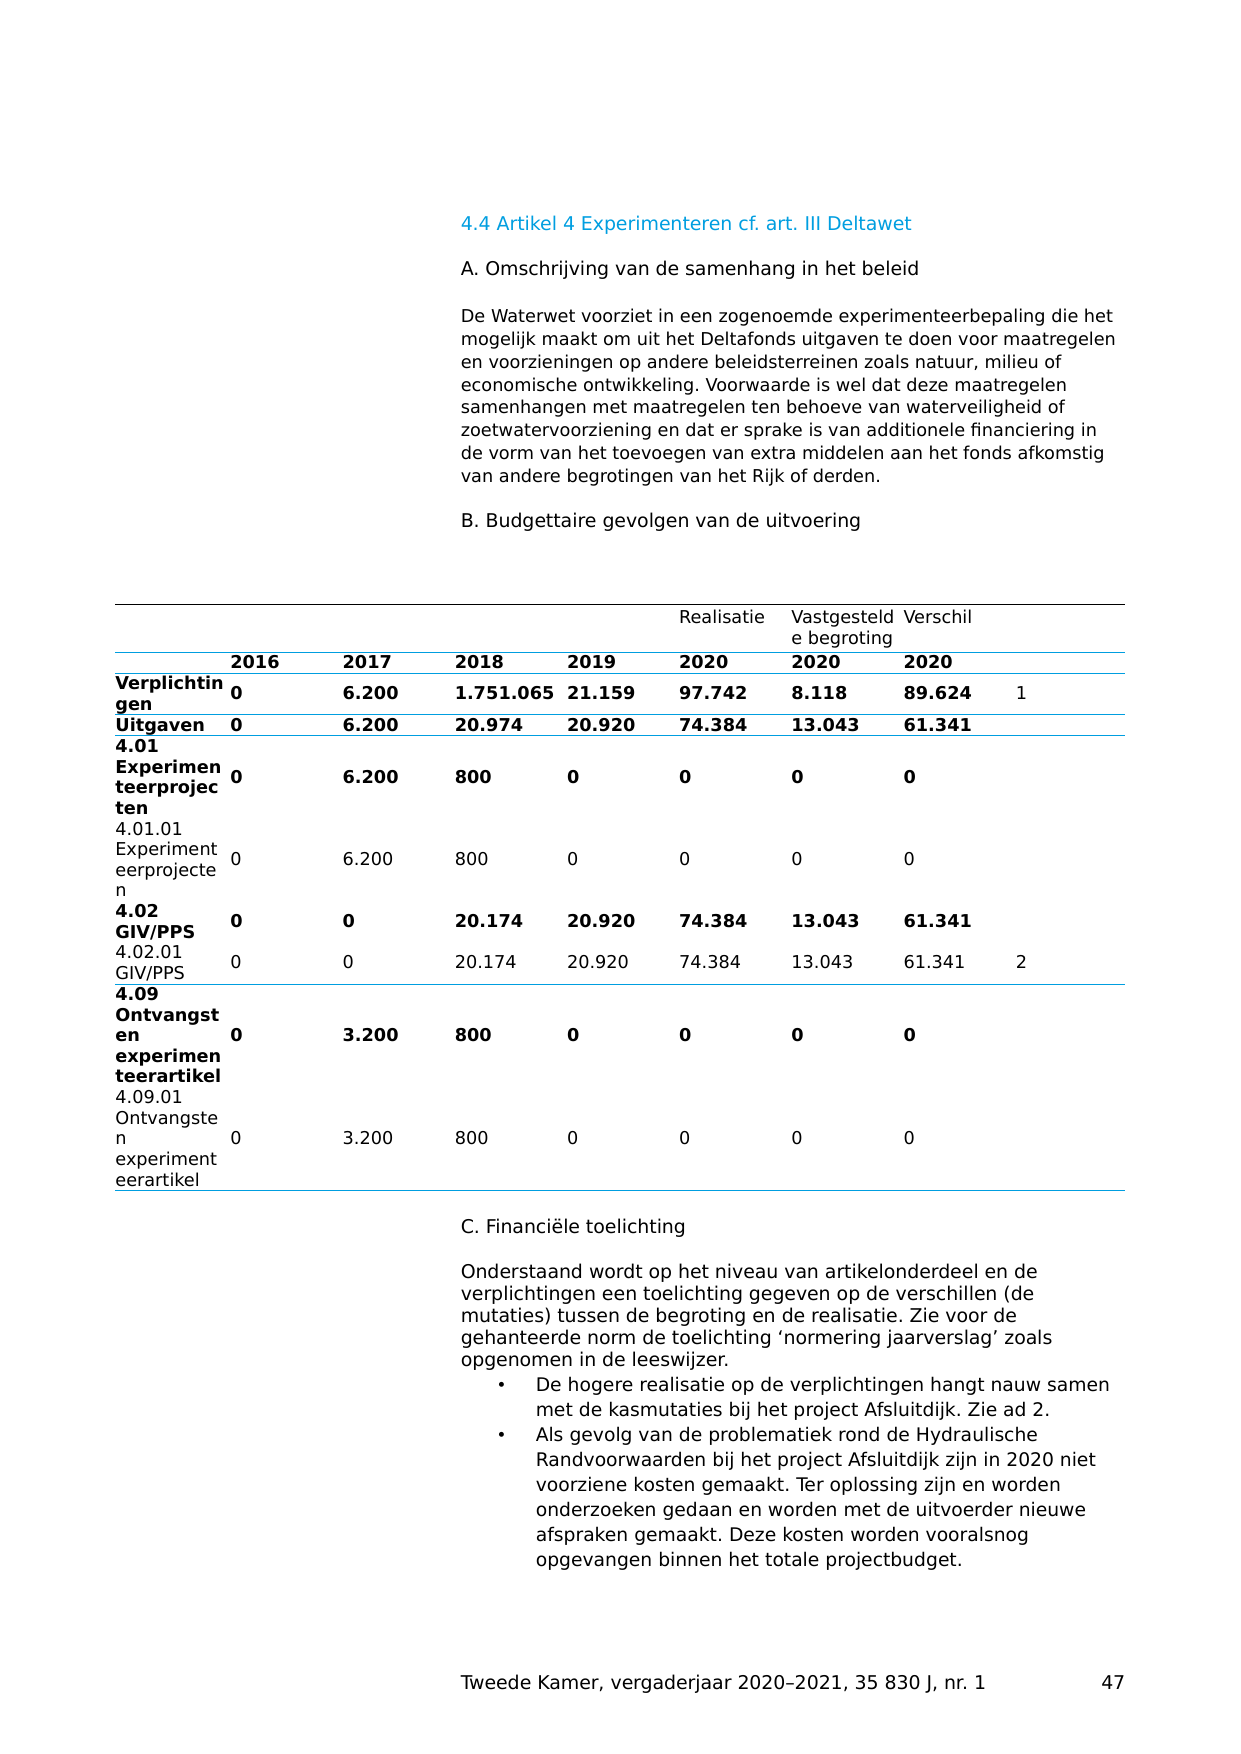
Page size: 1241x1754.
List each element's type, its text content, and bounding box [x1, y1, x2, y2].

table_cell [564, 605, 676, 651]
table_cell 2016 [227, 653, 339, 672]
table_cell [1013, 819, 1125, 901]
table_cell 0 [788, 736, 900, 818]
title 4.4 Artikel 4 Experimenteren cf. art. III Deltawet [461, 213, 1125, 235]
table_cell 0 [227, 1087, 339, 1190]
table_cell 6.200 [340, 715, 452, 735]
table_cell [340, 605, 452, 651]
table_cell 2 [1013, 942, 1125, 983]
table_cell 0 [564, 1087, 676, 1190]
title B. Budgettaire gevolgen van de uitvoering [461, 510, 1125, 532]
table_cell 6.200 [340, 674, 452, 714]
table_cell [452, 605, 564, 651]
table_cell 89.624 [900, 674, 1013, 714]
table_cell 4.01 Experimenteerprojecten [115, 736, 227, 818]
title A. Omschrijving van de samenhang in het beleid [461, 258, 1125, 280]
table_cell 1 [1013, 674, 1125, 714]
table_cell 0 [676, 1087, 788, 1190]
table_cell 61.341 [900, 715, 1013, 735]
table_cell 0 [788, 819, 900, 901]
table_cell 0 [340, 901, 452, 942]
table_cell [1013, 985, 1125, 1087]
table_cell 2017 [340, 653, 452, 672]
text De Waterwet voorziet in een zogenoemde experimenteerbepaling die het mogelijk maakt om uit het Deltafonds uitgaven te doen voor maatregelen en voorzieningen op andere beleidsterreinen zoals natuur, milieu of economische ontwikkeling. Voorwaarde is wel dat deze maatregelen samenhangen met maatregelen ten behoeve van waterveiligheid of zoetwatervoorziening en dat er sprake is van additionele financiering in de vorm van het toevoegen van extra middelen aan het fonds afkomstig van andere begrotingen van het Rijk of derden. [461, 304, 1125, 487]
table_cell Uitgaven [115, 715, 227, 735]
table_cell 61.341 [900, 942, 1013, 983]
table_cell 0 [900, 985, 1013, 1087]
table_cell 800 [452, 819, 564, 901]
table_cell 0 [227, 942, 339, 983]
table_cell 0 [676, 819, 788, 901]
table_cell 0 [564, 736, 676, 818]
table_cell 2020 [900, 653, 1013, 672]
table_cell 20.174 [452, 942, 564, 983]
table_cell Realisatie [676, 605, 788, 651]
table_cell 20.174 [452, 901, 564, 942]
table_cell 0 [788, 985, 900, 1087]
table_cell 4.02.01 GIV/PPS [115, 942, 227, 983]
table_cell 0 [227, 736, 339, 818]
table_cell 3.200 [340, 1087, 452, 1190]
table_cell 13.043 [788, 715, 900, 735]
table_cell 0 [900, 819, 1013, 901]
table_cell 0 [227, 819, 339, 901]
table_cell 2020 [676, 653, 788, 672]
table_cell 13.043 [788, 901, 900, 942]
table_cell 0 [900, 736, 1013, 818]
table_cell 97.742 [676, 674, 788, 714]
table_cell 2020 [788, 653, 900, 672]
table_cell 0 [340, 942, 452, 983]
table_cell [1013, 605, 1125, 651]
table_cell 0 [788, 1087, 900, 1190]
table_cell 2018 [452, 653, 564, 672]
table_cell Vastgestelde begroting [788, 605, 900, 651]
table_cell [115, 605, 227, 651]
table_cell 0 [227, 674, 339, 714]
table_cell 4.01.01 Experimenteerprojecten [115, 819, 227, 901]
table_cell 13.043 [788, 942, 900, 983]
table_cell [1013, 1087, 1125, 1190]
table_cell 4.09.01 Ontvangsten experimenteerartikel [115, 1087, 227, 1190]
table_cell [1013, 736, 1125, 818]
table_cell 6.200 [340, 819, 452, 901]
table_cell [1013, 715, 1125, 735]
table_cell 0 [227, 985, 339, 1087]
table_cell 800 [452, 1087, 564, 1190]
text Onderstaand wordt op het niveau van artikelonderdeel en de verplichtingen een toelichting gegeven op de verschillen (de mutaties) tussen de begroting en de realisatie. Zie voor de gehanteerde norm de toelichting ‘normering jaarverslag’ zoals opgenomen in de leeswijzer. [461, 1261, 1125, 1371]
table_cell 800 [452, 736, 564, 818]
table_cell 800 [452, 985, 564, 1087]
table_cell 21.159 [564, 674, 676, 714]
table_cell 0 [900, 1087, 1013, 1190]
table_cell [115, 653, 227, 672]
table_cell 74.384 [676, 901, 788, 942]
table_cell 20.920 [564, 901, 676, 942]
table_header Tabel 27 Budgettaire gevolgen van de uitvoering van art. 4 Experimenteren cf. art III Deltawet (bedragen x € 1.000) [115, 556, 1125, 604]
table_cell 74.384 [676, 942, 788, 983]
table_cell 20.974 [452, 715, 564, 735]
table_cell [227, 605, 339, 651]
table_cell 0 [227, 901, 339, 942]
list De hogere realisatie op de verplichtingen hangt nauw samen met de kasmutaties bij het project Afsluitdijk. Zie ad 2. [498, 1371, 1125, 1421]
table_cell 0 [676, 985, 788, 1087]
table_cell 4.09 Ontvangsten experimenteerartikel [115, 985, 227, 1087]
list Als gevolg van de problematiek rond de Hydraulische Randvoorwaarden bij het project Afsluitdijk zijn in 2020 niet voorziene kosten gemaakt. Ter oplossing zijn en worden onderzoeken gedaan en worden met de uitvoerder nieuwe afspraken gemaakt. Deze kosten worden vooralsnog opgevangen binnen het totale projectbudget. [498, 1421, 1125, 1571]
table_cell 8.118 [788, 674, 900, 714]
table_cell Verschil [900, 605, 1013, 651]
table_cell 6.200 [340, 736, 452, 818]
table_cell 2019 [564, 653, 676, 672]
table_cell [1013, 901, 1125, 942]
table_cell 20.920 [564, 942, 676, 983]
table_cell 3.200 [340, 985, 452, 1087]
table_cell 0 [564, 985, 676, 1087]
title C. Financiële toelichting [461, 1216, 1125, 1238]
table_cell 74.384 [676, 715, 788, 735]
table_cell Verplichtingen [115, 674, 227, 714]
table_cell 0 [564, 819, 676, 901]
table_cell 0 [676, 736, 788, 818]
table_cell [1013, 653, 1125, 672]
table_cell 1.751.065 [452, 674, 564, 714]
table_cell 0 [227, 715, 339, 735]
table_cell 61.341 [900, 901, 1013, 942]
table_cell 20.920 [564, 715, 676, 735]
table_cell 4.02 GIV/PPS [115, 901, 227, 942]
